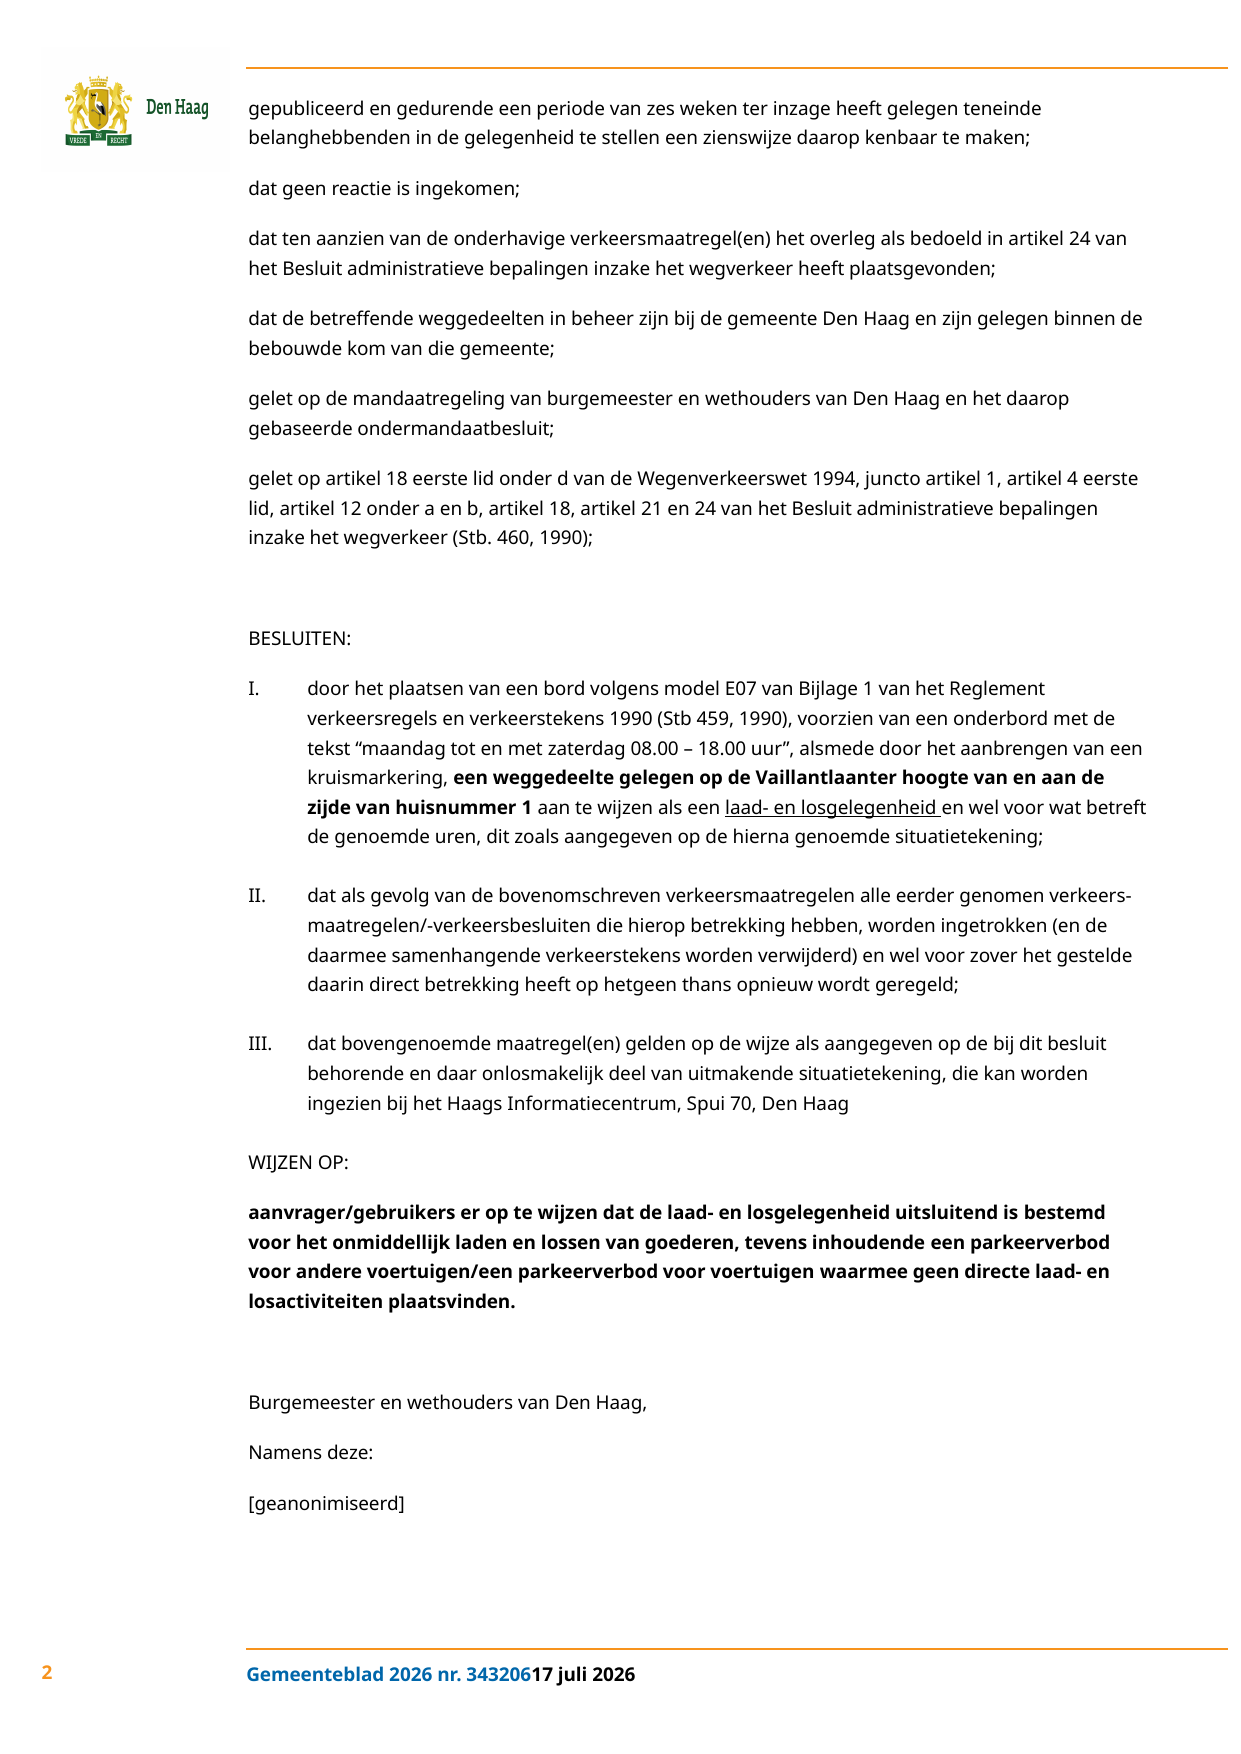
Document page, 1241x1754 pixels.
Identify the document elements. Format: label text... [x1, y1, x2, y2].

text gelet op artikel 18 eerste lid onder d van de Wegenverkeerswet 1994, juncto artikel 1, artikel 4 eerste lid, artikel 12 onder a en b, artikel 18, artikel 21 en 24 van het Besluit administratieve bepalingen inzake het wegverkeer (Stb. 460, 1990); [248, 465, 1152, 550]
text [geanonimiseerd] [248, 1490, 1152, 1516]
text Namens deze: [248, 1439, 1152, 1465]
text gelet op de mandaatregeling van burgemeester en wethouders van Den Haag en het daarop gebaseerde ondermandaatbesluit; [248, 385, 1152, 441]
text WIJZEN OP: [248, 1149, 1152, 1175]
text dat ten aanzien van de onderhavige verkeersmaatregel(en) het overleg als bedoeld in artikel 24 van het Besluit administratieve bepalingen inzake het wegverkeer heeft plaatsgevonden; [248, 225, 1152, 281]
text dat de betreffende weggedeelten in beheer zijn bij de gemeente Den Haag en zijn gelegen binnen de bebouwde kom van die gemeente; [248, 305, 1152, 361]
text gepubliceerd en gedurende een periode van zes weken ter inzage heeft gelegen teneinde belanghebbenden in de gelegenheid te stellen een zienswijze daarop kenbaar te maken; [248, 95, 1152, 150]
text dat geen reactie is ingekomen; [248, 175, 1152, 201]
list dat als gevolg van de bovenomschreven verkeersmaatregelen alle eerder genomen verkeers-maatregelen/-verkeersbesluiten die hierop betrekking hebben, worden ingetrokken (en de daarmee samenhangende verkeerstekens worden verwijderd) en wel voor zover het gestelde daarin direct betrekking heeft op hetgeen thans opnieuw wordt geregeld; [248, 883, 1152, 997]
text BESLUITEN: [248, 625, 1152, 651]
list dat bovengenoemde maatregel(en) gelden op de wijze als aangegeven op de bij dit besluit behorende en daar onlosmakelijk deel van uitmakende situatietekening, die kan worden ingezien bij het Haags Informatiecentrum, Spui 70, Den Haag [248, 1031, 1152, 1116]
text aanvrager/gebruikers er op te wijzen dat de laad- en losgelegenheid uitsluitend is bestemd voor het onmiddellijk laden en lossen van goederen, tevens inhoudende een parkeerverbod voor andere voertuigen/een parkeerverbod voor voertuigen waarmee geen directe laad- en losactiviteiten plaatsvinden. [248, 1199, 1152, 1314]
picture [41, 47, 231, 172]
text Burgemeester en wethouders van Den Haag, [248, 1389, 1152, 1415]
list door het plaatsen van een bord volgens model E07 van Bijlage 1 van het Reglement verkeersregels en verkeerstekens 1990 (Stb 459, 1990), voorzien van een onderbord met de tekst “maandag tot en met zaterdag 08.00 – 18.00 uur”, alsmede door het aanbrengen van een kruismarkering, een weggedeelte gelegen op de Vaillantlaanter hoogte van en aan de zijde van huisnummer 1 aan te wijzen als een laad- en losgelegenheid en wel voor wat betreft de genoemde uren, dit zoals aangegeven op de hierna genoemde situatietekening; [248, 676, 1152, 849]
